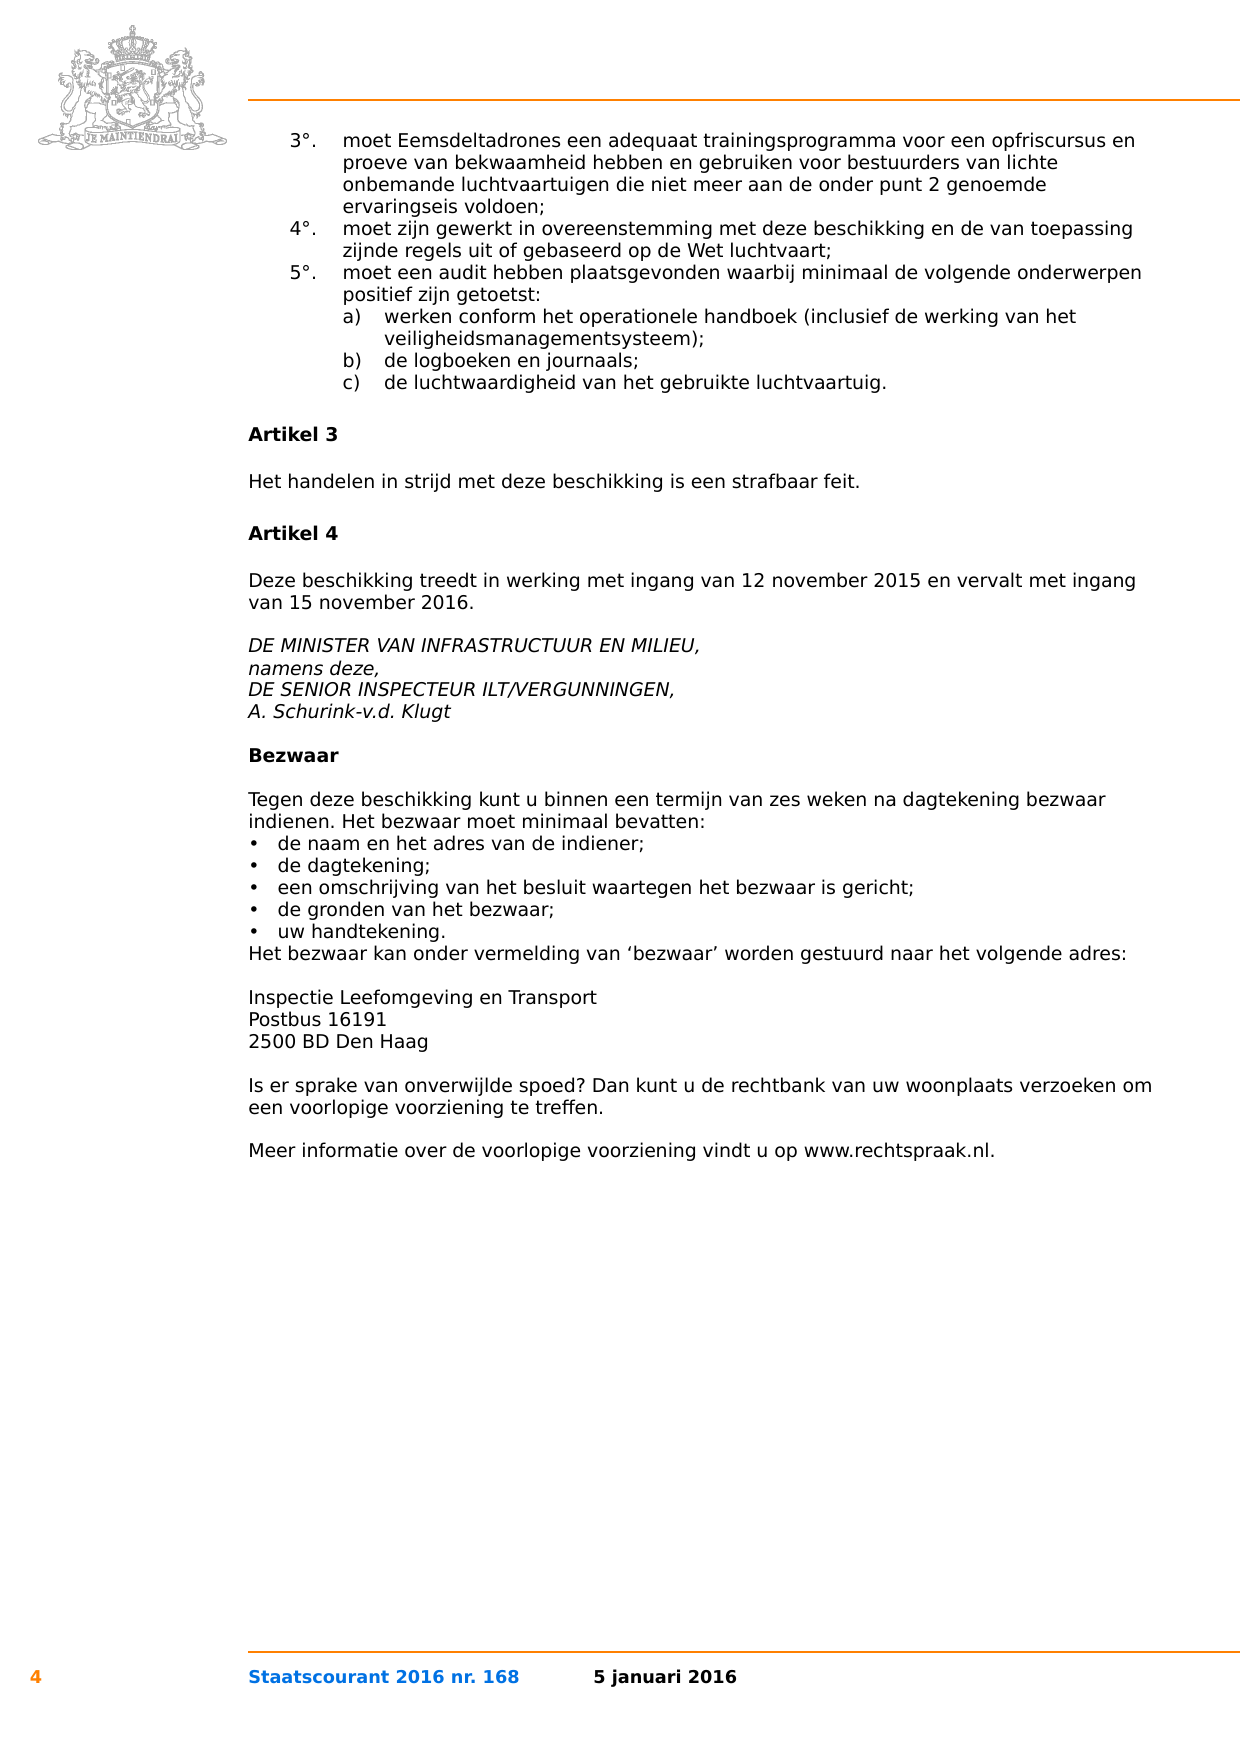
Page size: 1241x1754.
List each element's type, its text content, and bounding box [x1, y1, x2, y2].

text • een omschrijving van het besluit waartegen het bezwaar is gericht; [248, 877, 1163, 899]
text • de dagtekening; [248, 855, 1163, 877]
text 5°. moet een audit hebben plaatsgevonden waarbij minimaal de volgende onderwerpen positief zijn getoetst: [289, 262, 1163, 306]
text Is er sprake van onverwijlde spoed? Dan kunt u de rechtbank van uw woonplaats verzoeken om een voorlopige voorziening te treffen. [248, 1074, 1163, 1118]
subtitle Artikel 3 [248, 424, 1163, 446]
text Deze beschikking treedt in werking met ingang van 12 november 2015 en vervalt met ingang van 15 november 2016. [248, 569, 1163, 613]
text Postbus 16191 [248, 1009, 1163, 1031]
text Meer informatie over de voorlopige voorziening vindt u op www.rechtspraak.nl. [248, 1140, 1163, 1162]
subtitle Artikel 4 [248, 523, 1163, 544]
text Tegen deze beschikking kunt u binnen een termijn van zes weken na dagtekening bezwaar indienen. Het bezwaar moet minimaal bevatten: [248, 789, 1163, 833]
text c) de luchtwaardigheid van het gebruikte luchtvaartuig. [342, 372, 1163, 394]
text 4°. moet zijn gewerkt in overeenstemming met deze beschikking en de van toepassing zijnde regels uit of gebaseerd op de Wet luchtvaart; [289, 218, 1163, 262]
text 2500 BD Den Haag [248, 1031, 1163, 1053]
text b) de logboeken en journaals; [342, 350, 1163, 372]
text • de gronden van het bezwaar; [248, 899, 1163, 921]
text a) werken conform het operationele handboek (inclusief de werking van het veiligheidsmanagementsysteem); [342, 306, 1163, 350]
text • uw handtekening. [248, 921, 1163, 943]
text Bezwaar [248, 745, 1163, 767]
text DE MINISTER VAN INFRASTRUCTUUR EN MILIEU, namens deze, DE SENIOR INSPECTEUR ILT/VERGUNNINGEN, A. Schurink-v.d. Klugt [248, 635, 1163, 723]
picture [38, 25, 227, 150]
text • de naam en het adres van de indiener; [248, 833, 1163, 855]
text 3°. moet Eemsdeltadrones een adequaat trainingsprogramma voor een opfriscursus en proeve van bekwaamheid hebben en gebruiken voor bestuurders van lichte onbemande luchtvaartuigen die niet meer aan de onder punt 2 genoemde ervaringseis voldoen; [289, 130, 1163, 218]
text Het bezwaar kan onder vermelding van ‘bezwaar’ worden gestuurd naar het volgende adres: [248, 943, 1163, 965]
text Inspectie Leefomgeving en Transport [248, 987, 1163, 1009]
text Het handelen in strijd met deze beschikking is een strafbaar feit. [248, 471, 1163, 493]
